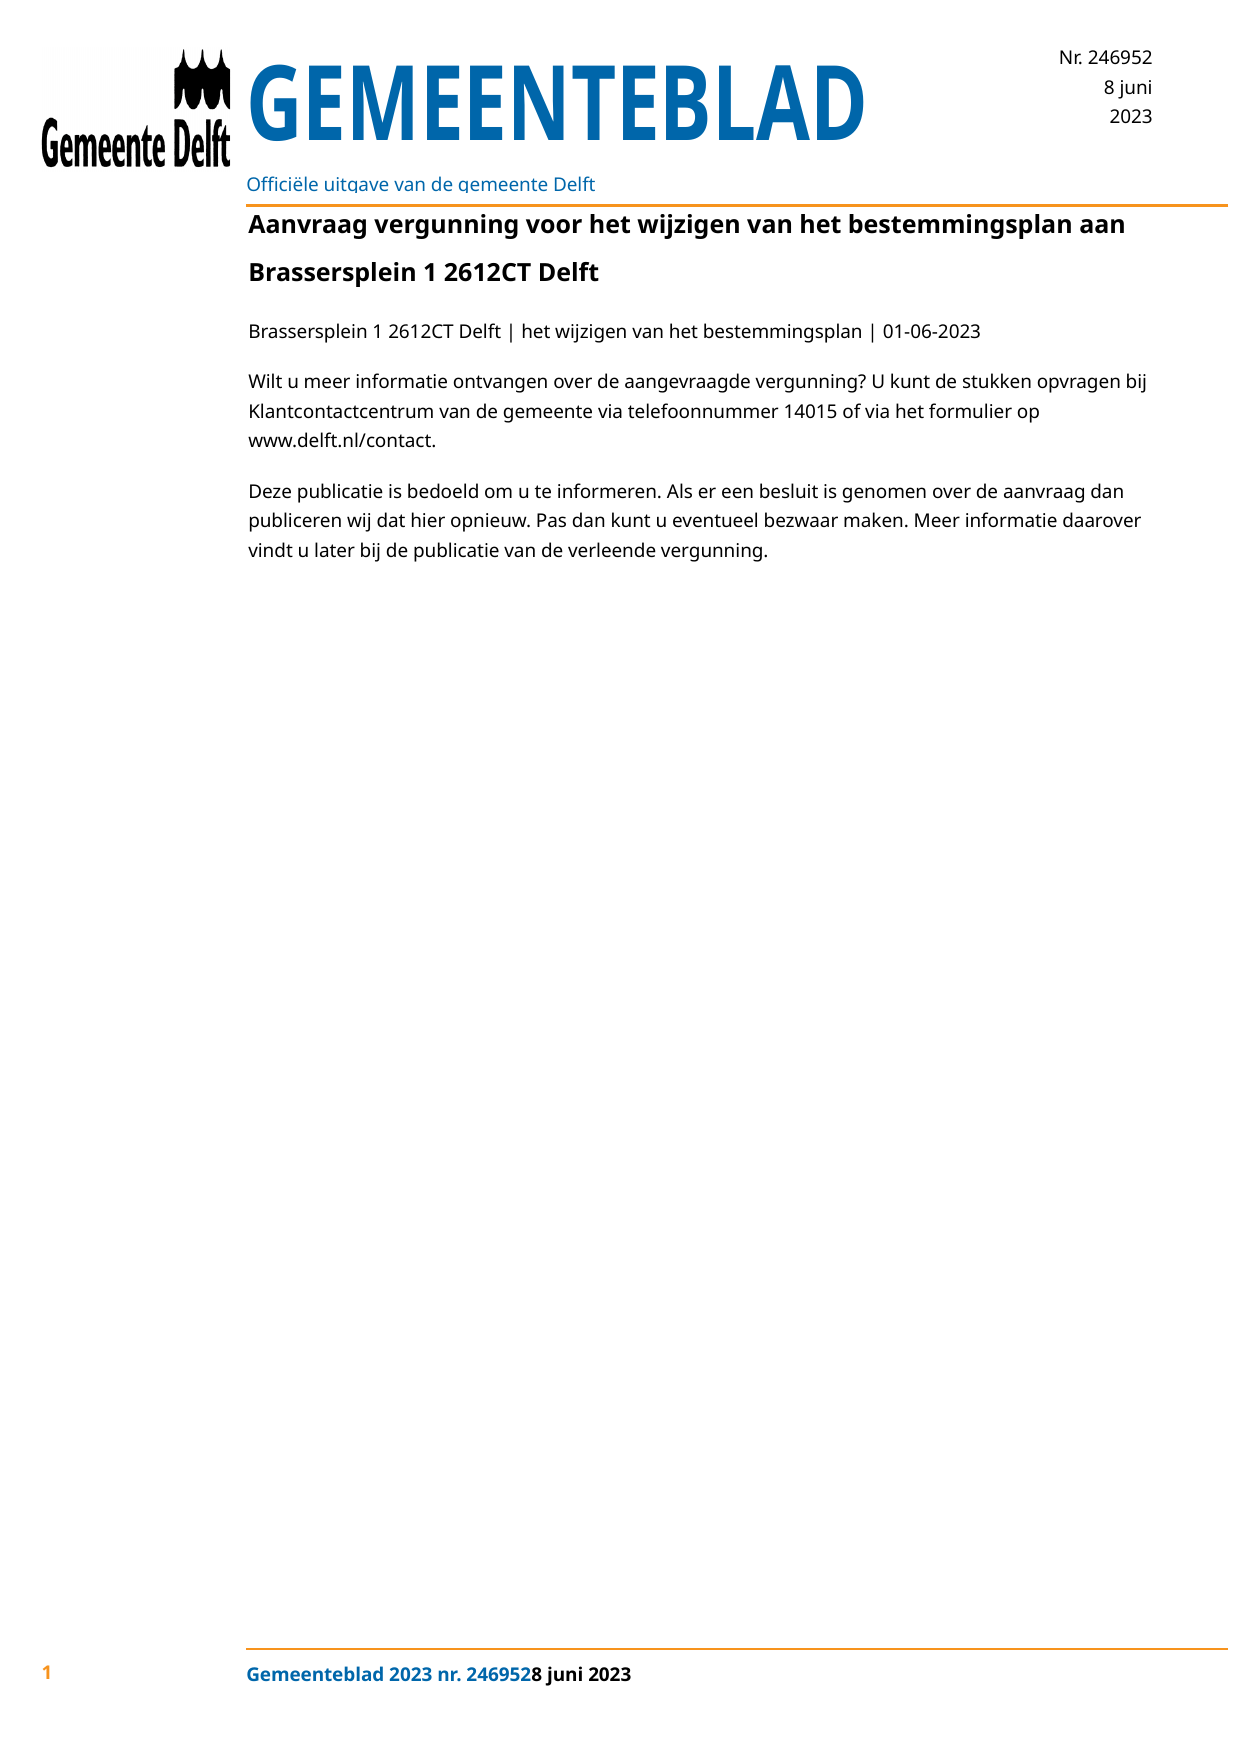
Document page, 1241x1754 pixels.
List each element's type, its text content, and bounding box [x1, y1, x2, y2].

text Deze publicatie is bedoeld om u te informeren. Als er een besluit is genomen over de aanvraag dan publiceren wij dat hier opnieuw. Pas dan kunt u eventueel bezwaar maken. Meer informatie daarover vindt u later bij de publicatie van de verleende vergunning. [248, 478, 1152, 563]
text Aanvraag vergunning voor het wijzigen van het bestemmingsplan aan Brassersplein 1 2612CT Delft [248, 207, 1152, 288]
text Brassersplein 1 2612CT Delft | het wijzigen van het bestemmingsplan | 01-06-2023 [248, 318, 1152, 344]
picture [41, 47, 231, 172]
text Wilt u meer informatie ontvangen over de aangevraagde vergunning? U kunt de stukken opvragen bij Klantcontactcentrum van de gemeente via telefoonnummer 14015 of via het formulier op www.delft.nl/contact. [248, 368, 1152, 453]
